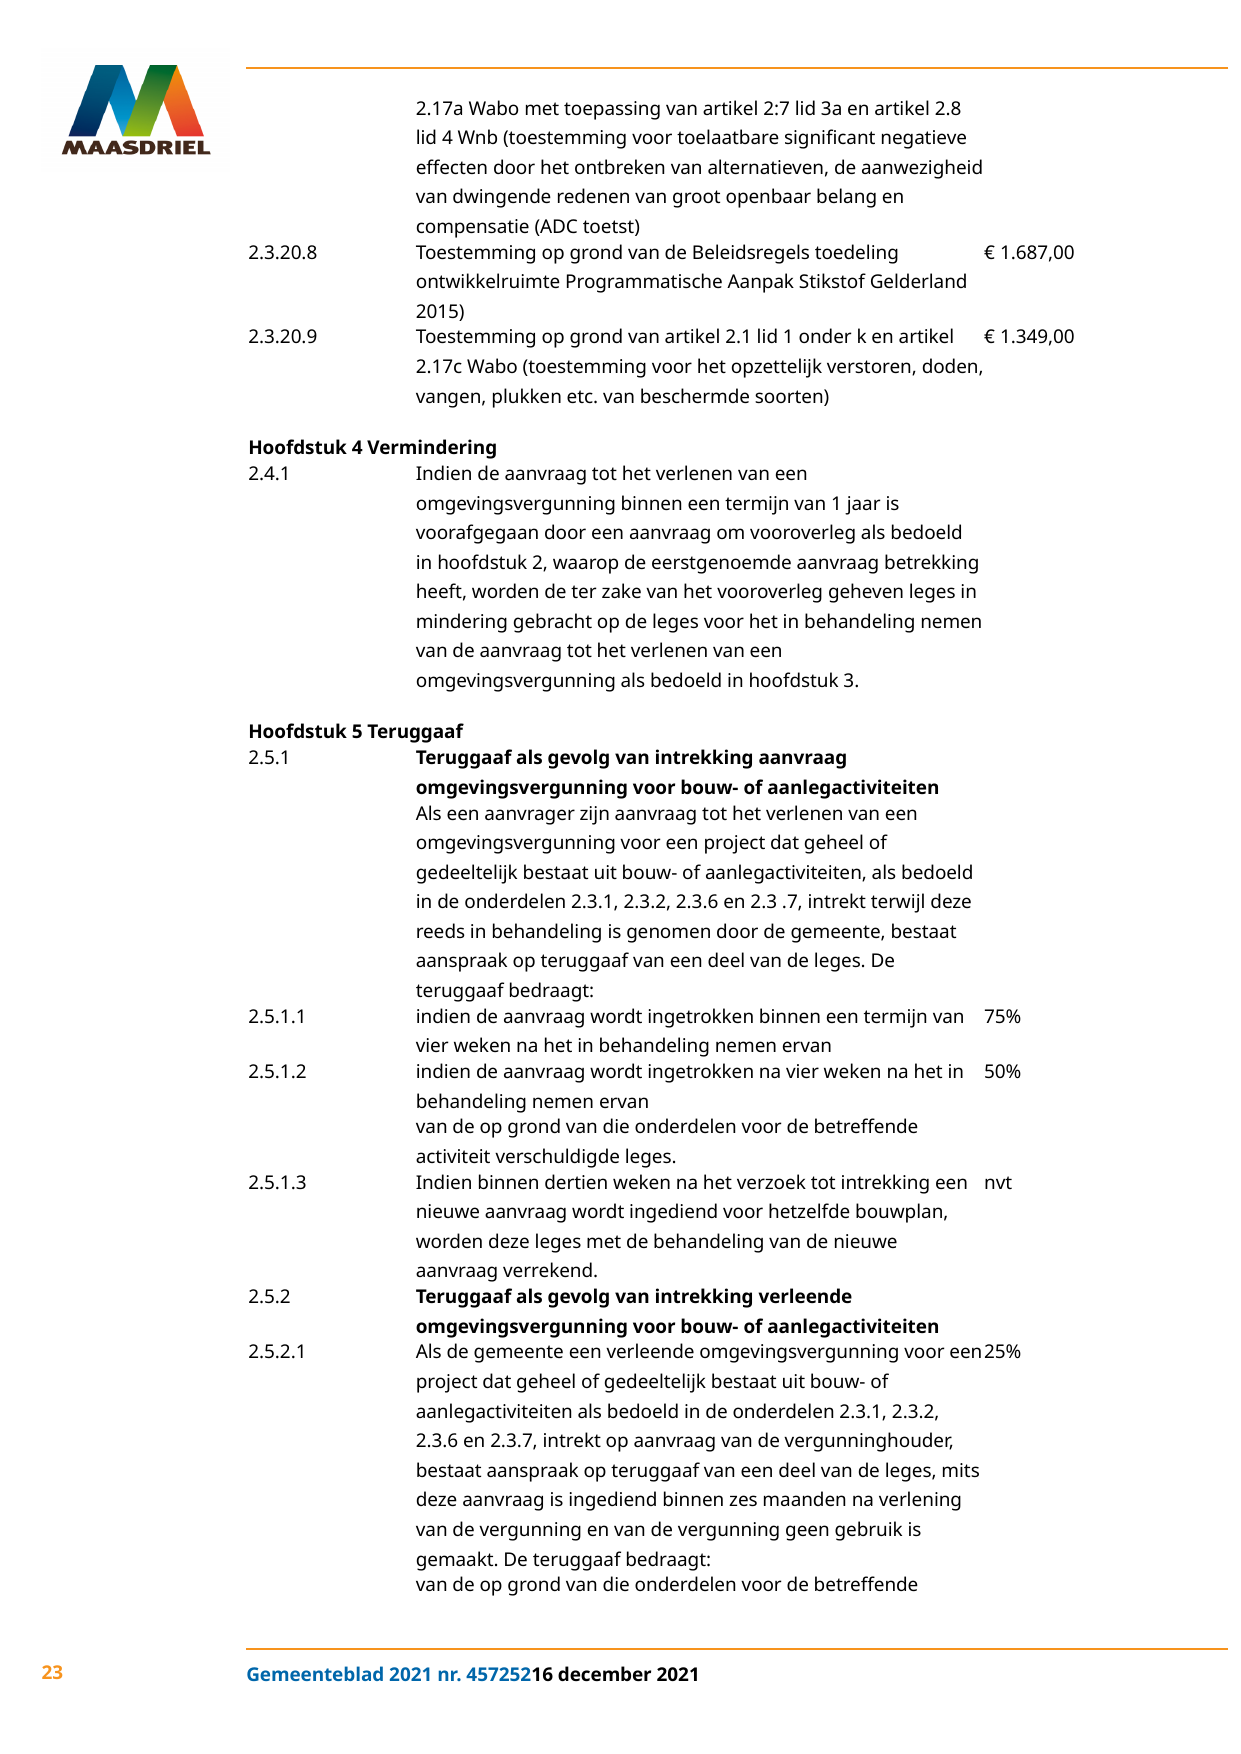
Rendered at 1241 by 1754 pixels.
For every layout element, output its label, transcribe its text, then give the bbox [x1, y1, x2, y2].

table_cell [248, 95, 416, 239]
table_cell [248, 1571, 416, 1597]
table_cell Indien binnen dertien weken na het verzoek tot intrekking een nieuwe aanvraag wordt ingediend voor hetzelfde bouwplan, worden deze leges met de behandeling van de nieuwe aanvraag verrekend. [416, 1169, 984, 1283]
table_cell 75% [984, 1003, 1152, 1058]
table_cell [984, 693, 1152, 719]
table_cell 2.5.2.1 [248, 1339, 416, 1571]
table_cell [248, 693, 416, 719]
table_cell [248, 1114, 416, 1169]
table_cell 2.3.20.8 [248, 239, 416, 324]
table_cell [416, 409, 984, 434]
table_cell Hoofdstuk 4 Vermindering [248, 434, 984, 460]
table_cell 2.17a Wabo met toepassing van artikel 2:7 lid 3a en artikel 2.8 lid 4 Wnb (toestemming voor toelaatbare significant negatieve effecten door het ontbreken van alternatieven, de aanwezigheid van dwingende redenen van groot openbaar belang en compensatie (ADC toetst) [416, 95, 984, 239]
table_cell [984, 409, 1152, 434]
table_cell 2.4.1 [248, 460, 416, 693]
table_cell [984, 744, 1152, 800]
table_cell 2.5.1 [248, 744, 416, 800]
picture [41, 47, 231, 172]
table_cell [984, 434, 1152, 460]
table_cell 25% [984, 1339, 1152, 1571]
table_cell [248, 409, 416, 434]
table_cell 50% [984, 1058, 1152, 1113]
table_cell van de op grond van die onderdelen voor de betreffende activiteit verschuldigde leges. [416, 1114, 984, 1169]
table_cell [984, 719, 1152, 744]
table_cell indien de aanvraag wordt ingetrokken binnen een termijn van vier weken na het in behandeling nemen ervan [416, 1003, 984, 1058]
table_cell [984, 1283, 1152, 1339]
table_cell nvt [984, 1169, 1152, 1283]
table_cell Indien de aanvraag tot het verlenen van een omgevingsvergunning binnen een termijn van 1 jaar is voorafgegaan door een aanvraag om vooroverleg als bedoeld in hoofdstuk 2, waarop de eerstgenoemde aanvraag betrekking heeft, worden de ter zake van het vooroverleg geheven leges in mindering gebracht op de leges voor het in behandeling nemen van de aanvraag tot het verlenen van een omgevingsvergunning als bedoeld in hoofdstuk 3. [416, 460, 984, 693]
table_cell € 1.349,00 [984, 324, 1152, 409]
table_cell Als een aanvrager zijn aanvraag tot het verlenen van een omgevingsvergunning voor een project dat geheel of gedeeltelijk bestaat uit bouw- of aanlegactiviteiten, als bedoeld in de onderdelen 2.3.1, 2.3.2, 2.3.6 en 2.3 .7, intrekt terwijl deze reeds in behandeling is genomen door de gemeente, bestaat aanspraak op teruggaaf van een deel van de leges. De teruggaaf bedraagt: [416, 800, 984, 1003]
table_cell [984, 1571, 1152, 1597]
table_cell [984, 1114, 1152, 1169]
table_cell Hoofdstuk 5 Teruggaaf [248, 719, 984, 744]
table_cell 2.3.20.9 [248, 324, 416, 409]
table_cell indien de aanvraag wordt ingetrokken na vier weken na het in behandeling nemen ervan [416, 1058, 984, 1113]
table_cell Als de gemeente een verleende omgevingsvergunning voor een project dat geheel of gedeeltelijk bestaat uit bouw- of aanlegactiviteiten als bedoeld in de onderdelen 2.3.1, 2.3.2, 2.3.6 en 2.3.7, intrekt op aanvraag van de vergunninghouder, bestaat aanspraak op teruggaaf van een deel van de leges, mits deze aanvraag is ingediend binnen zes maanden na verlening van de vergunning en van de vergunning geen gebruik is gemaakt. De teruggaaf bedraagt: [416, 1339, 984, 1571]
table_cell Toestemming op grond van artikel 2.1 lid 1 onder k en artikel 2.17c Wabo (toestemming voor het opzettelijk verstoren, doden, vangen, plukken etc. van beschermde soorten) [416, 324, 984, 409]
table_cell [984, 800, 1152, 1003]
table_cell [416, 693, 984, 719]
table_cell [984, 95, 1152, 239]
table_cell van de op grond van die onderdelen voor de betreffende [416, 1571, 984, 1597]
table_cell Teruggaaf als gevolg van intrekking verleende omgevingsvergunning voor bouw- of aanlegactiviteiten [416, 1283, 984, 1339]
table_cell Toestemming op grond van de Beleidsregels toedeling ontwikkelruimte Programmatische Aanpak Stikstof Gelderland 2015) [416, 239, 984, 324]
table_cell Teruggaaf als gevolg van intrekking aanvraag omgevingsvergunning voor bouw- of aanlegactiviteiten [416, 744, 984, 800]
table_cell [248, 800, 416, 1003]
table_cell 2.5.1.1 [248, 1003, 416, 1058]
table_cell 2.5.1.2 [248, 1058, 416, 1113]
table_cell 2.5.2 [248, 1283, 416, 1339]
table_cell € 1.687,00 [984, 239, 1152, 324]
table_cell [984, 460, 1152, 693]
table_cell 2.5.1.3 [248, 1169, 416, 1283]
